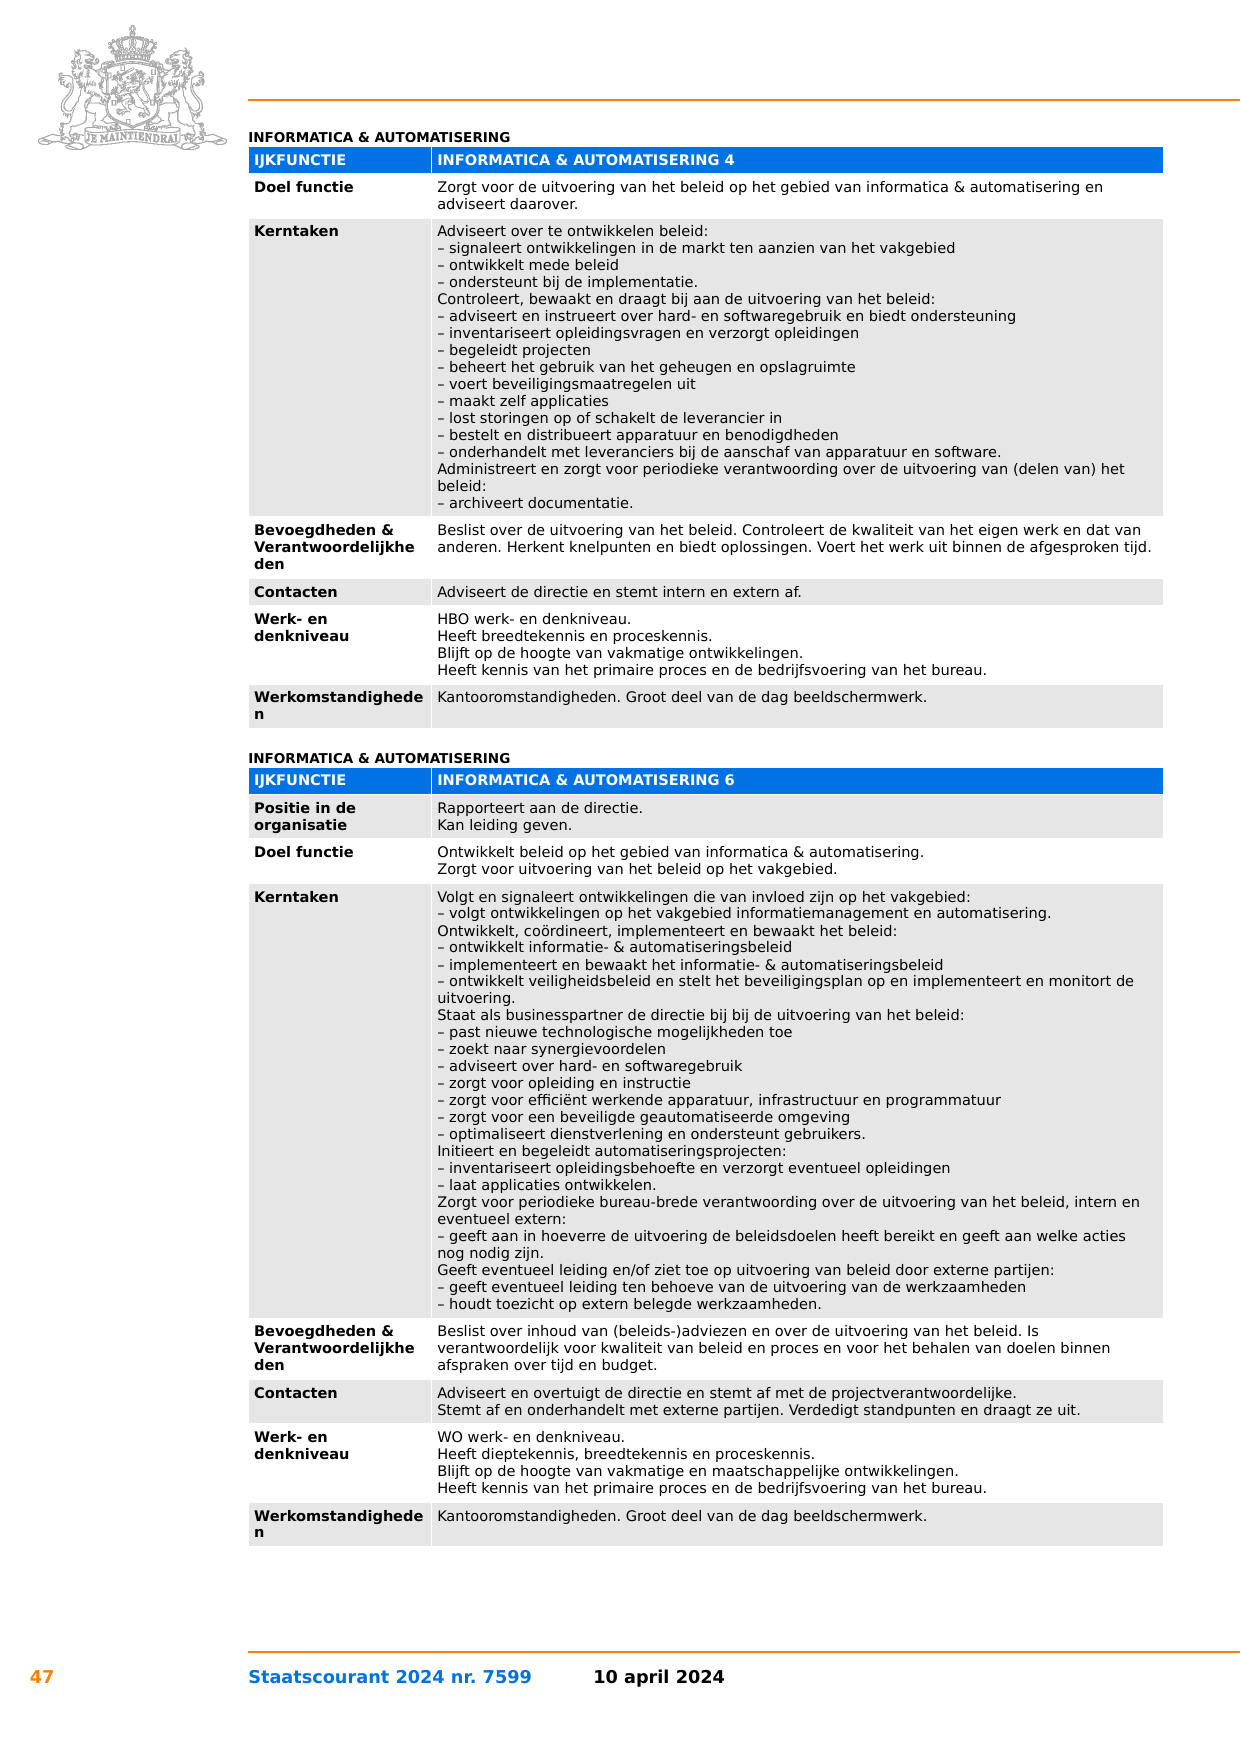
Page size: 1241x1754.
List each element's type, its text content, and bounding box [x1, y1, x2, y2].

table_cell Ontwikkelt beleid op het gebied van informatica & automatisering. Zorgt voor uitvoering van het beleid op het vakgebied. [432, 839, 1163, 883]
table_cell Werkomstandigheden [249, 1503, 431, 1546]
table_cell Beslist over inhoud van (beleids-)adviezen en over de uitvoering van het beleid. Is verantwoordelijk voor kwaliteit van beleid en proces en voor het behalen van doelen binnen afspraken over tijd en budget. [432, 1319, 1163, 1379]
table_cell Kerntaken [249, 219, 431, 516]
table_cell Rapporteert aan de directie. Kan leiding geven. [432, 795, 1163, 838]
table_cell Werkomstandigheden [249, 685, 431, 728]
table_cell Bevoegdheden & Verantwoordelijkheden [249, 1319, 431, 1379]
table_cell Werk- en denkniveau [249, 606, 431, 683]
table_cell INFORMATICA & AUTOMATISERING 6 [432, 768, 1163, 794]
picture [38, 25, 227, 150]
table_cell Positie in de organisatie [249, 795, 431, 838]
table_cell Bevoegdheden & Verantwoordelijkheden [249, 518, 431, 578]
table_header INFORMATICA & AUTOMATISERING [248, 751, 1163, 767]
table_cell WO werk- en denkniveau. Heeft dieptekennis, breedtekennis en proceskennis. Blijft op de hoogte van vakmatige en maatschappelijke ontwikkelingen. Heeft kennis van het primaire proces en de bedrijfsvoering van het bureau. [432, 1424, 1163, 1502]
table_cell IJKFUNCTIE [249, 768, 431, 794]
table_cell Adviseert de directie en stemt intern en extern af. [432, 579, 1163, 605]
table_header INFORMATICA & AUTOMATISERING [248, 130, 1163, 146]
table_cell Doel functie [249, 839, 431, 883]
table_cell INFORMATICA & AUTOMATISERING 4 [432, 147, 1163, 173]
table_cell Beslist over de uitvoering van het beleid. Controleert de kwaliteit van het eigen werk en dat van anderen. Herkent knelpunten en biedt oplossingen. Voert het werk uit binnen de afgesproken tijd. [432, 518, 1163, 578]
table_cell Werk- en denkniveau [249, 1424, 431, 1502]
table_cell HBO werk- en denkniveau. Heeft breedtekennis en proceskennis. Blijft op de hoogte van vakmatige ontwikkelingen. Heeft kennis van het primaire proces en de bedrijfsvoering van het bureau. [432, 606, 1163, 683]
table_cell Zorgt voor de uitvoering van het beleid op het gebied van informatica & automatisering en adviseert daarover. [432, 174, 1163, 217]
table_cell Volgt en signaleert ontwikkelingen die van invloed zijn op het vakgebied: – volgt ontwikkelingen op het vakgebied informatiemanagement en automatisering. Ontwikkelt, coördineert, implementeert en bewaakt het beleid: – ontwikkelt informatie- & automatiseringsbeleid – implementeert en bewaakt het informatie- & automatiseringsbeleid – ontwikkelt veiligheidsbeleid en stelt het beveiligingsplan op en implementeert en monitort de uitvoering. Staat als businesspartner de directie bij bij de uitvoering van het beleid: – past nieuwe technologische mogelijkheden toe – zoekt naar synergievoordelen – adviseert over hard- en softwaregebruik – zorgt voor opleiding en instructie – zorgt voor efficiënt werkende apparatuur, infrastructuur en programmatuur – zorgt voor een beveiligde geautomatiseerde omgeving – optimaliseert dienstverlening en ondersteunt gebruikers. Initieert en begeleidt automatiseringsprojecten: – inventariseert opleidingsbehoefte en verzorgt eventueel opleidingen – laat applicaties ontwikkelen. Zorgt voor periodieke bureau-brede verantwoording over de uitvoering van het beleid, intern en eventueel extern: – geeft aan in hoeverre de uitvoering de beleidsdoelen heeft bereikt en geeft aan welke acties nog nodig zijn. Geeft eventueel leiding en/of ziet toe op uitvoering van beleid door externe partijen: – geeft eventueel leiding ten behoeve van de uitvoering van de werkzaamheden – houdt toezicht op extern belegde werkzaamheden. [432, 884, 1163, 1318]
table_cell Kantooromstandigheden. Groot deel van de dag beeldschermwerk. [432, 685, 1163, 728]
table_cell Adviseert over te ontwikkelen beleid: – signaleert ontwikkelingen in de markt ten aanzien van het vakgebied – ontwikkelt mede beleid – ondersteunt bij de implementatie. Controleert, bewaakt en draagt bij aan de uitvoering van het beleid: – adviseert en instrueert over hard- en softwaregebruik en biedt ondersteuning – inventariseert opleidingsvragen en verzorgt opleidingen – begeleidt projecten – beheert het gebruik van het geheugen en opslagruimte – voert beveiligingsmaatregelen uit – maakt zelf applicaties – lost storingen op of schakelt de leverancier in – bestelt en distribueert apparatuur en benodigdheden – onderhandelt met leveranciers bij de aanschaf van apparatuur en software. Administreert en zorgt voor periodieke verantwoording over de uitvoering van (delen van) het beleid: – archiveert documentatie. [432, 219, 1163, 516]
table_cell Contacten [249, 1380, 431, 1423]
table_cell Contacten [249, 579, 431, 605]
table_cell Kerntaken [249, 884, 431, 1318]
table_cell Doel functie [249, 174, 431, 217]
table_cell Adviseert en overtuigt de directie en stemt af met de projectverantwoordelijke. Stemt af en onderhandelt met externe partijen. Verdedigt standpunten en draagt ze uit. [432, 1380, 1163, 1423]
table_cell Kantooromstandigheden. Groot deel van de dag beeldschermwerk. [432, 1503, 1163, 1546]
table_cell IJKFUNCTIE [249, 147, 431, 173]
